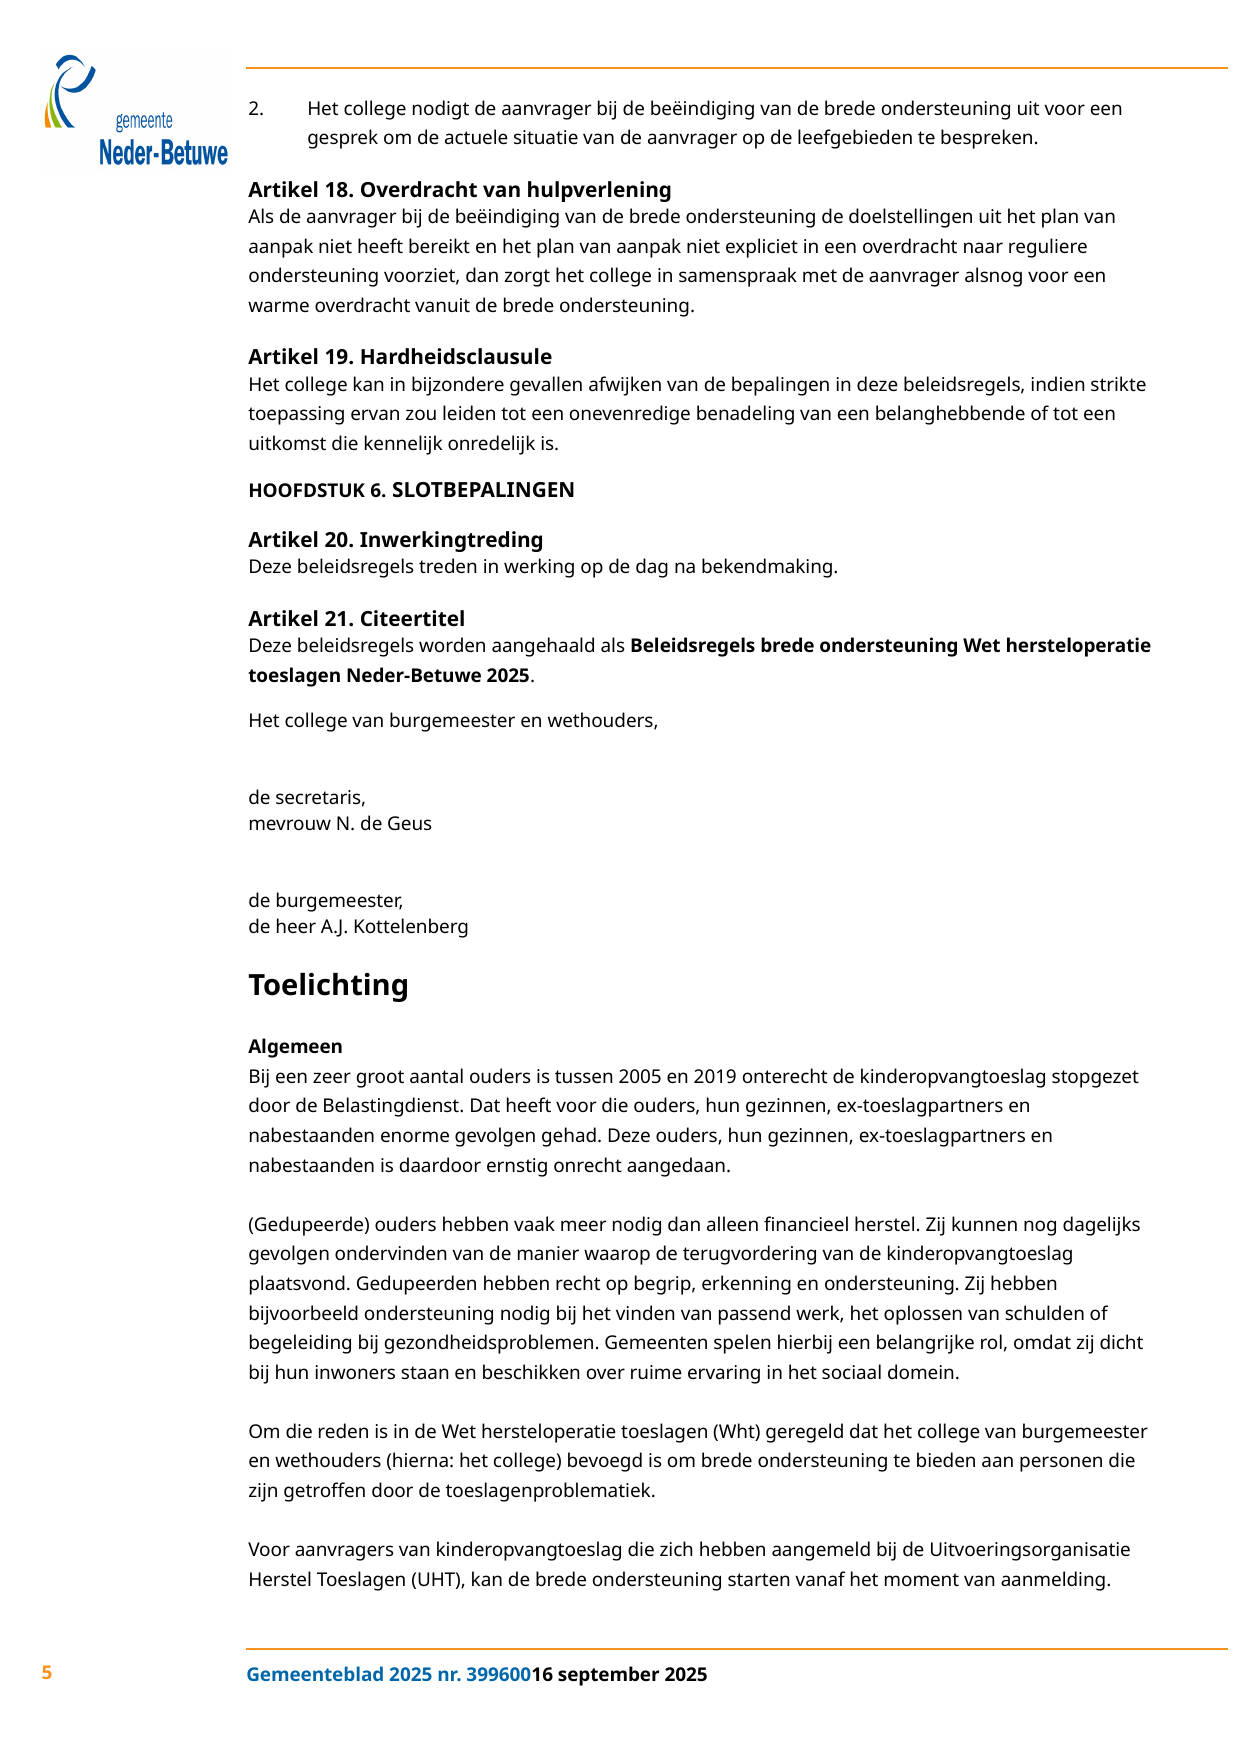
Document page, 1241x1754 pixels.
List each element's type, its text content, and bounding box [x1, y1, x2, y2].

text Om die reden is in de Wet hersteloperatie toeslagen (Wht) geregeld dat het college van burgemeester en wethouders (hierna: het college) bevoegd is om brede ondersteuning te bieden aan personen die zijn getroffen door de toeslagenproblematiek. [248, 1418, 1152, 1503]
text Voor aanvragers van kinderopvangtoeslag die zich hebben aangemeld bij de Uitvoeringsorganisatie Herstel Toeslagen (UHT), kan de brede ondersteuning starten vanaf het moment van aanmelding. [248, 1536, 1152, 1592]
text HOOFDSTUK 6. SLOTBEPALINGEN [248, 476, 1152, 504]
text de secretaris, [248, 784, 1152, 810]
text Het college van burgemeester en wethouders, [248, 707, 1152, 733]
text Het college kan in bijzondere gevallen afwijken van de bepalingen in deze beleidsregels, indien strikte toepassing ervan zou leiden tot een onevenredige benadeling van een belanghebbende of tot een uitkomst die kennelijk onredelijk is. [248, 371, 1152, 456]
list Het college nodigt de aanvrager bij de beëindiging van de brede ondersteuning uit voor een gesprek om de actuele situatie van de aanvrager op de leefgebieden te bespreken. [248, 95, 1152, 150]
text Artikel 18. Overdracht van hulpverlening [248, 175, 1152, 203]
text Als de aanvrager bij de beëindiging van de brede ondersteuning de doelstellingen uit het plan van aanpak niet heeft bereikt en het plan van aanpak niet expliciet in een overdracht naar reguliere ondersteuning voorziet, dan zorgt het college in samenspraak met de aanvrager alsnog voor een warme overdracht vanuit de brede ondersteuning. [248, 203, 1152, 318]
text Artikel 21. Citeertitel [248, 604, 1152, 632]
text (Gedupeerde) ouders hebben vaak meer nodig dan alleen financieel herstel. Zij kunnen nog dagelijks gevolgen ondervinden van de manier waarop de terugvordering van de kinderopvangtoeslag plaatsvond. Gedupeerden hebben recht op begrip, erkenning en ondersteuning. Zij hebben bijvoorbeeld ondersteuning nodig bij het vinden van passend werk, het oplossen van schulden of begeleiding bij gezondheidsproblemen. Gemeenten spelen hierbij een belangrijke rol, omdat zij dicht bij hun inwoners staan en beschikken over ruime ervaring in het sociaal domein. [248, 1211, 1152, 1385]
text Deze beleidsregels treden in werking op de dag na bekendmaking. [248, 553, 1152, 579]
text Toelichting [248, 965, 1152, 1004]
text Artikel 20. Inwerkingtreding [248, 525, 1152, 553]
text mevrouw N. de Geus [248, 810, 1152, 836]
text de heer A.J. Kottelenberg [248, 913, 1152, 939]
text Deze beleidsregels worden aangehaald als Beleidsregels brede ondersteuning Wet hersteloperatie toeslagen Neder-Betuwe 2025. [248, 632, 1152, 687]
picture [41, 47, 231, 172]
text Artikel 19. Hardheidsclausule [248, 342, 1152, 371]
text Algemeen [248, 1033, 1152, 1059]
text de burgemeester, [248, 887, 1152, 913]
text Bij een zeer groot aantal ouders is tussen 2005 en 2019 onterecht de kinderopvangtoeslag stopgezet door de Belastingdienst. Dat heeft voor die ouders, hun gezinnen, ex-toeslagpartners en nabestaanden enorme gevolgen gehad. Deze ouders, hun gezinnen, ex-toeslagpartners en nabestaanden is daardoor ernstig onrecht aangedaan. [248, 1063, 1152, 1178]
